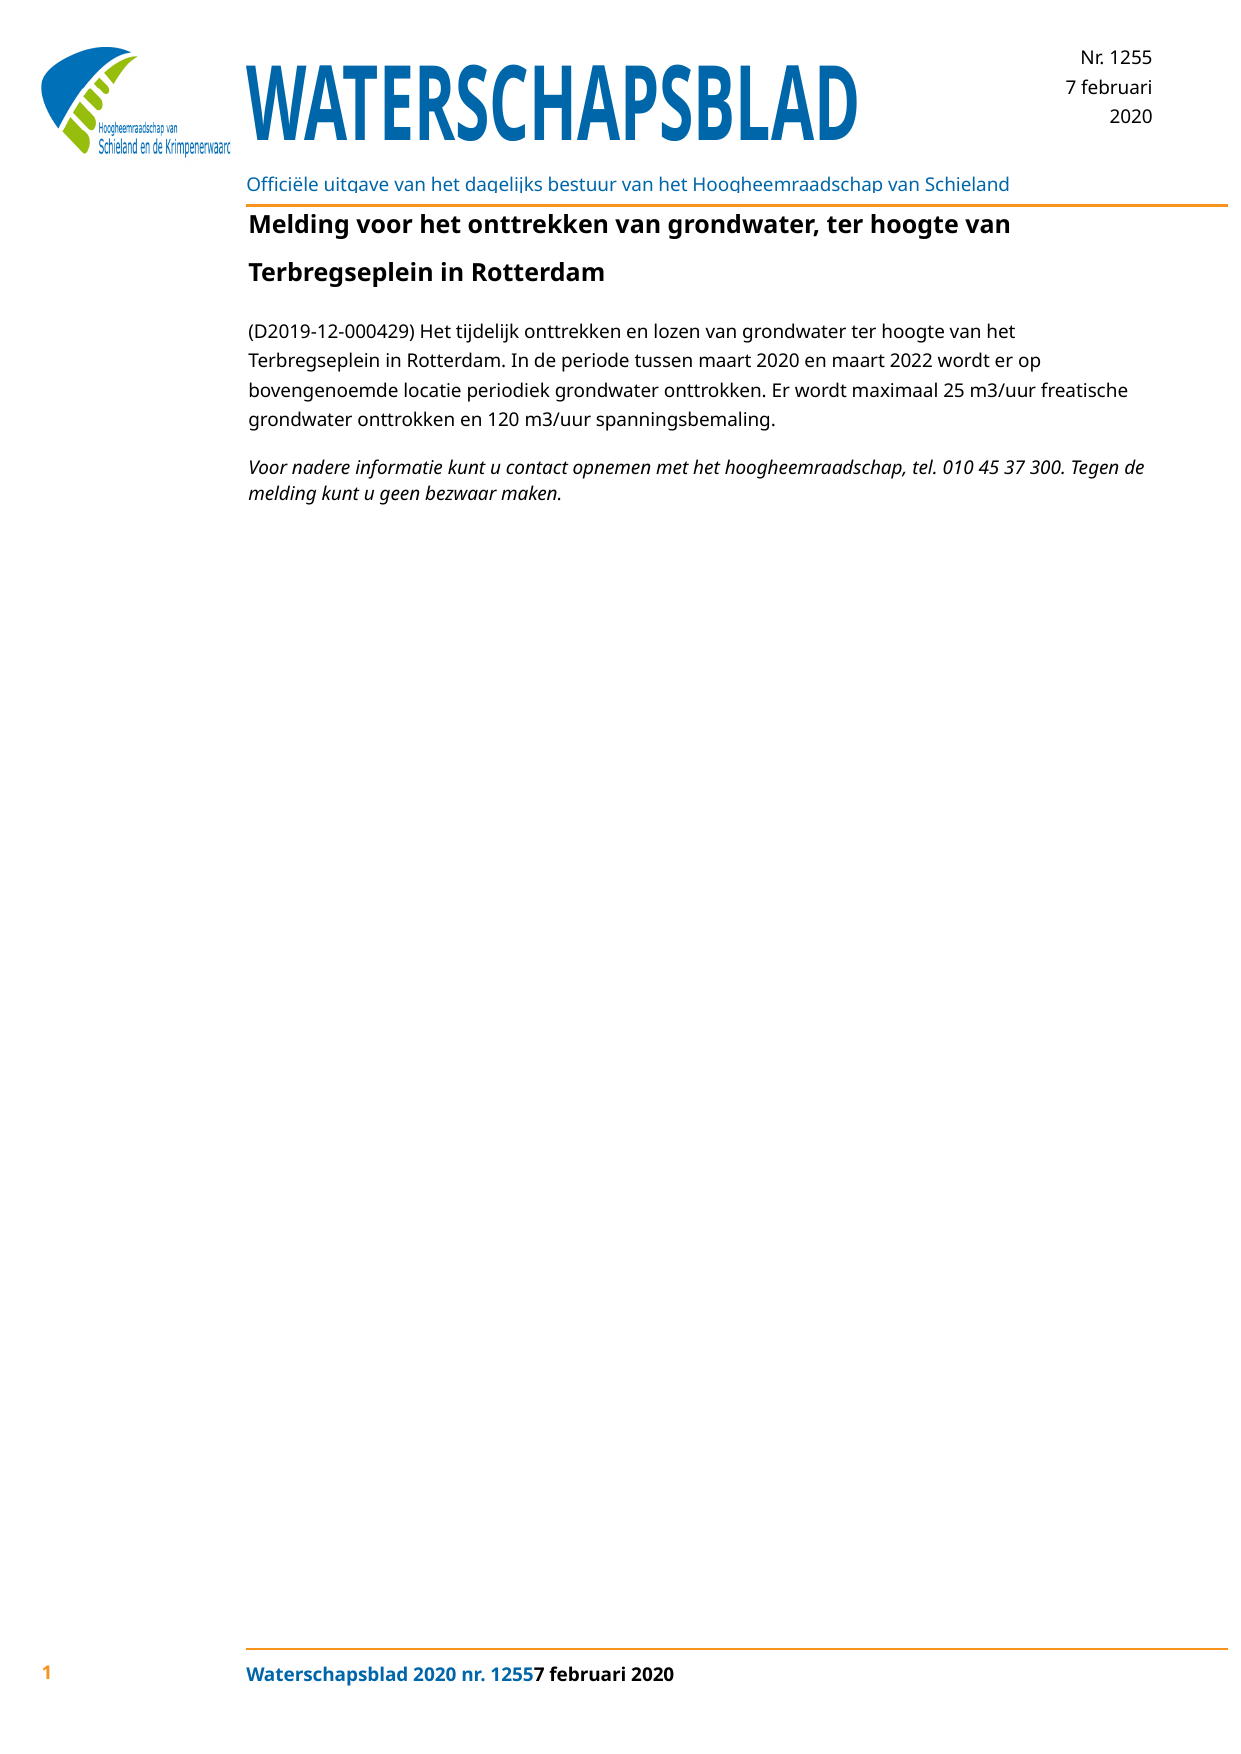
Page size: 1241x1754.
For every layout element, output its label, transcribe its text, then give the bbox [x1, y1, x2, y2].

text (D2019-12-000429) Het tijdelijk onttrekken en lozen van grondwater ter hoogte van het Terbregseplein in Rotterdam. In de periode tussen maart 2020 en maart 2022 wordt er op bovengenoemde locatie periodiek grondwater onttrokken. Er wordt maximaal 25 m3/uur freatische grondwater onttrokken en 120 m3/uur spanningsbemaling. [248, 318, 1152, 432]
text Melding voor het onttrekken van grondwater, ter hoogte van Terbregseplein in Rotterdam [248, 207, 1152, 288]
text Voor nadere informatie kunt u contact opnemen met het hoogheemraadschap, tel. 010 45 37 300. Tegen de melding kunt u geen bezwaar maken. [248, 454, 1152, 506]
picture [41, 47, 231, 172]
